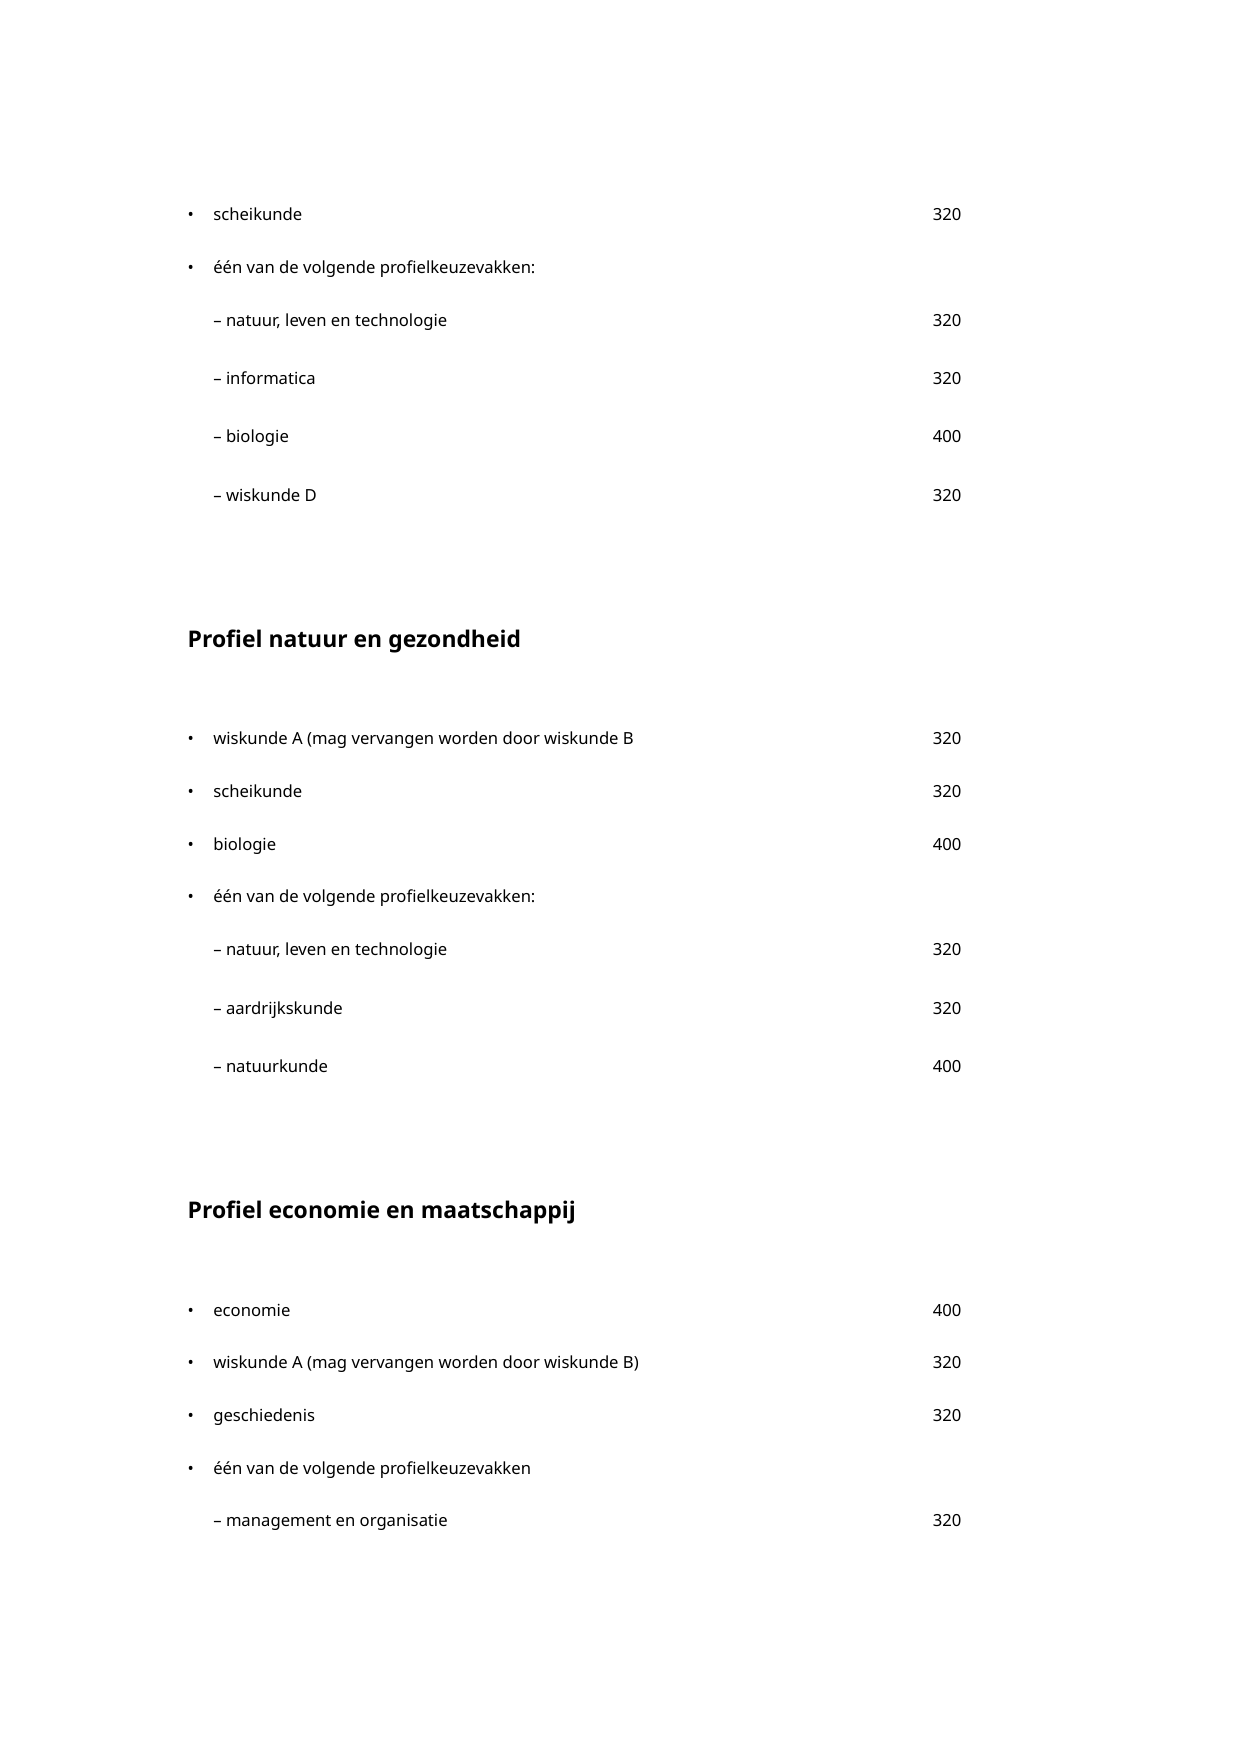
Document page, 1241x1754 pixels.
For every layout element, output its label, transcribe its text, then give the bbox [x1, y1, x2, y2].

table_header wiskunde A (mag vervangen worden door wiskunde B [213, 727, 933, 780]
table_cell • [188, 833, 213, 885]
subtitle Profiel economie en maatschappij [187, 1194, 1053, 1225]
table_cell 400 [933, 425, 1053, 483]
table_cell biologie [213, 833, 933, 885]
table_header • [188, 1298, 213, 1351]
table_cell – management en organisatie [213, 1509, 933, 1567]
table_cell 320 [933, 367, 1053, 425]
table_cell • [188, 1351, 213, 1404]
table_cell 320 [933, 938, 1053, 996]
table_cell – natuurkunde [213, 1055, 933, 1113]
table_header economie [213, 1298, 933, 1351]
table_header 400 [933, 1298, 1053, 1351]
table_cell – natuur, leven en technologie [213, 938, 933, 996]
table_cell 320 [933, 308, 1053, 367]
table_header • [188, 727, 213, 780]
table_cell [188, 996, 213, 1055]
table_cell [933, 150, 1053, 203]
table_cell 400 [933, 833, 1053, 885]
table_cell 320 [933, 780, 1053, 832]
subtitle Profiel natuur en gezondheid [187, 623, 1053, 654]
table_cell 400 [933, 1055, 1053, 1113]
table_cell één van de volgende profielkeuzevakken [213, 1456, 1053, 1509]
table_cell [188, 1509, 213, 1567]
table_cell 320 [933, 1351, 1053, 1404]
table_cell [188, 425, 213, 483]
table_cell [213, 150, 933, 203]
table_cell 320 [933, 203, 1053, 255]
table_cell • [188, 1404, 213, 1456]
table_cell • [188, 255, 213, 308]
table_cell [188, 308, 213, 367]
table_cell • [188, 203, 213, 255]
table_cell • [188, 780, 213, 832]
table_cell – natuur, leven en technologie [213, 308, 933, 367]
table_cell één van de volgende profielkeuzevakken: [213, 255, 1053, 308]
table_cell – wiskunde D [213, 484, 933, 542]
table_cell [188, 484, 213, 542]
table_cell scheikunde [213, 780, 933, 832]
table_cell scheikunde [213, 203, 933, 255]
table_cell 320 [933, 996, 1053, 1055]
table_cell 320 [933, 484, 1053, 542]
table_cell [188, 367, 213, 425]
table_cell 320 [933, 1509, 1053, 1567]
table_cell wiskunde A (mag vervangen worden door wiskunde B) [213, 1351, 933, 1404]
table_cell – biologie [213, 425, 933, 483]
table_header 320 [933, 727, 1053, 780]
table_cell • [188, 1456, 213, 1509]
table_cell 320 [933, 1404, 1053, 1456]
table_cell [188, 1055, 213, 1113]
table_cell één van de volgende profielkeuzevakken: [213, 885, 1053, 938]
table_cell – aardrijkskunde [213, 996, 933, 1055]
table_cell geschiedenis [213, 1404, 933, 1456]
table_cell – informatica [213, 367, 933, 425]
table_cell • [188, 885, 213, 938]
table_cell [188, 938, 213, 996]
table_cell [188, 150, 213, 203]
